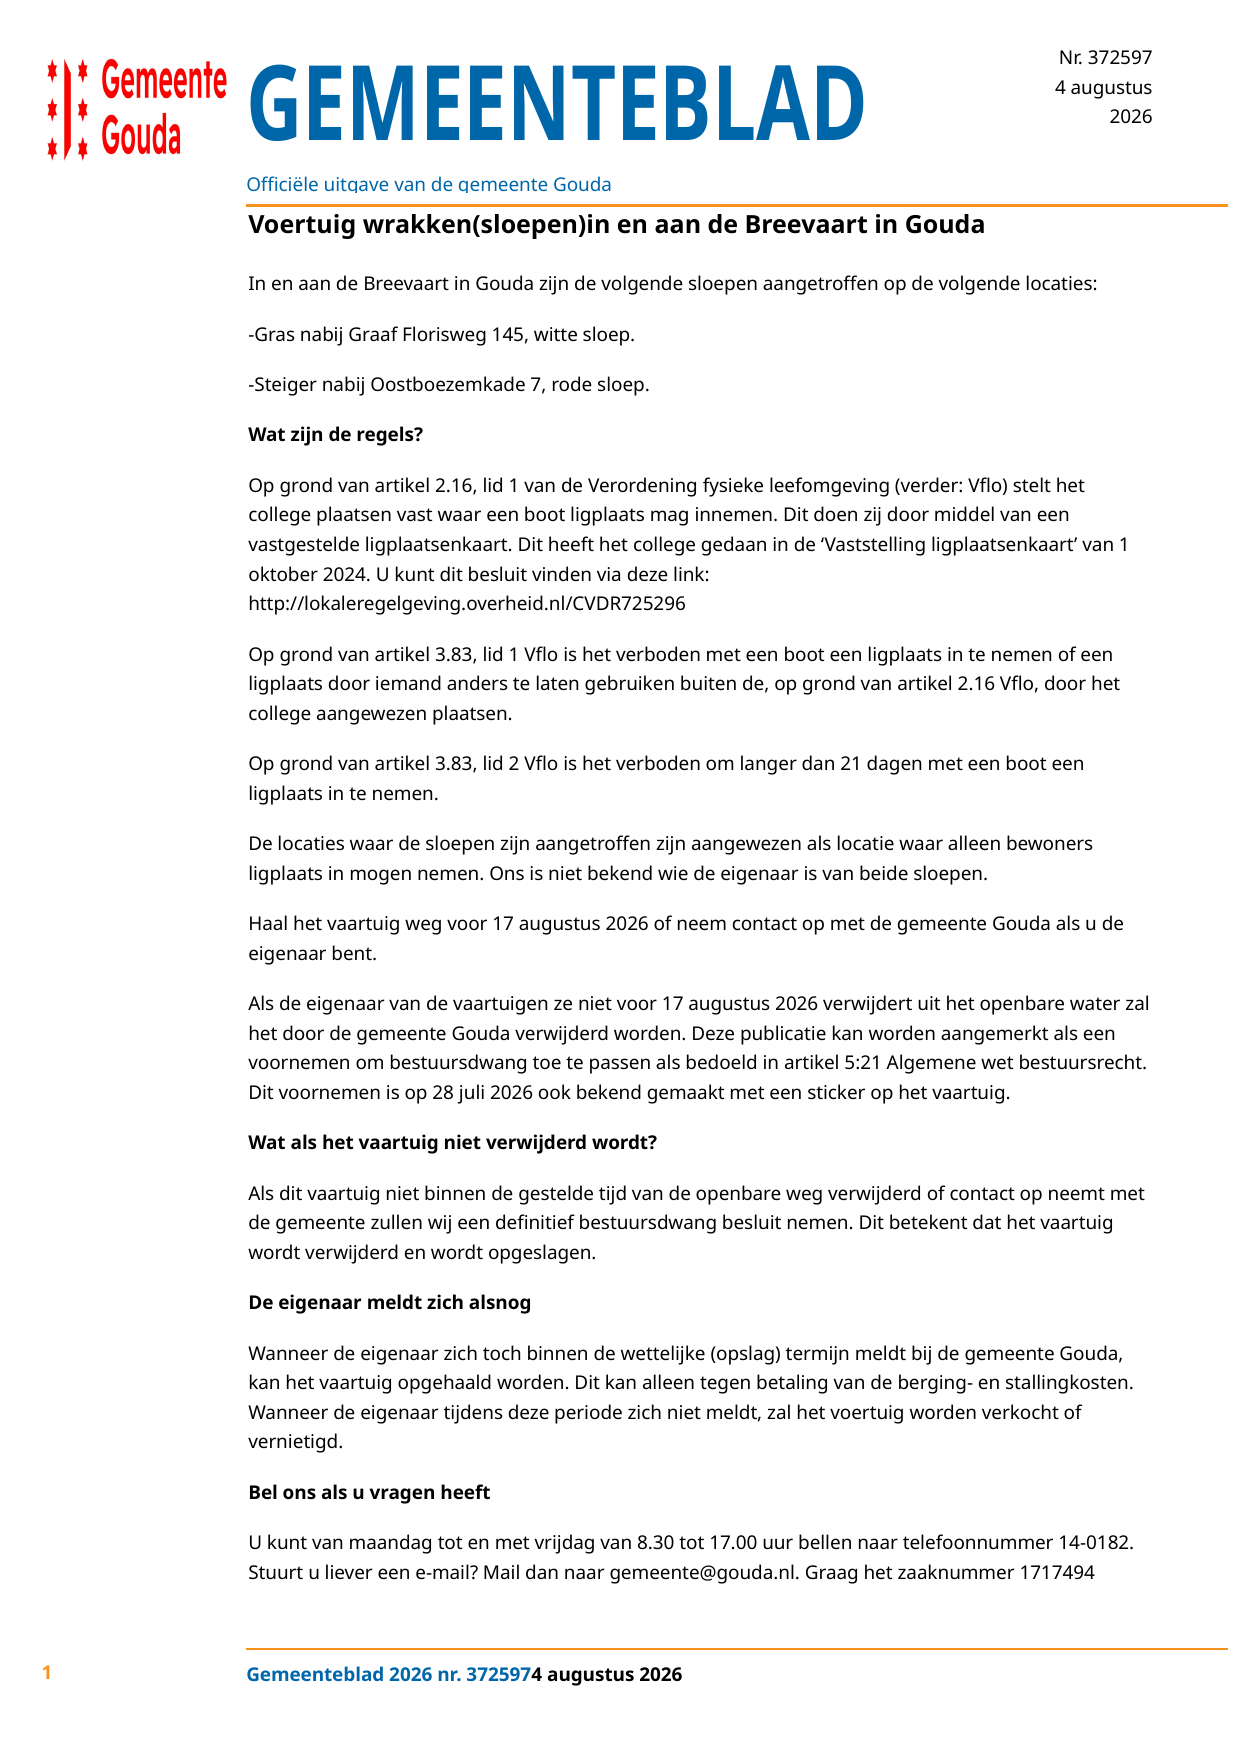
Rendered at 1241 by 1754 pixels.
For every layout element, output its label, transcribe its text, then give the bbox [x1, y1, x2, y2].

text U kunt van maandag tot en met vrijdag van 8.30 tot 17.00 uur bellen naar telefoonnummer 14-0182. Stuurt u liever een e-mail? Mail dan naar gemeente@gouda.nl. Graag het zaaknummer 1717494 [248, 1529, 1152, 1585]
text Op grond van artikel 3.83, lid 2 Vflo is het verboden om langer dan 21 dagen met een boot een ligplaats in te nemen. [248, 750, 1152, 806]
text Haal het vaartuig weg voor 17 augustus 2026 of neem contact op met de gemeente Gouda als u de eigenaar bent. [248, 910, 1152, 966]
text -Steiger nabij Oostboezemkade 7, rode sloep. [248, 371, 1152, 397]
text Wat zijn de regels? [248, 422, 1152, 447]
text Wat als het vaartuig niet verwijderd wordt? [248, 1129, 1152, 1155]
text -Gras nabij Graaf Florisweg 145, witte sloep. [248, 321, 1152, 346]
text Wanneer de eigenaar zich toch binnen de wettelijke (opslag) termijn meldt bij de gemeente Gouda, kan het vaartuig opgehaald worden. Dit kan alleen tegen betaling van de berging- en stallingkosten. Wanneer de eigenaar tijdens deze periode zich niet meldt, zal het voertuig worden verkocht of vernietigd. [248, 1340, 1152, 1454]
text De eigenaar meldt zich alsnog [248, 1289, 1152, 1315]
text De locaties waar de sloepen zijn aangetroffen zijn aangewezen als locatie waar alleen bewoners ligplaats in mogen nemen. Ons is niet bekend wie de eigenaar is van beide sloepen. [248, 830, 1152, 886]
text Als dit vaartuig niet binnen de gestelde tijd van de openbare weg verwijderd of contact op neemt met de gemeente zullen wij een definitief bestuursdwang besluit nemen. Dit betekent dat het vaartuig wordt verwijderd en wordt opgeslagen. [248, 1180, 1152, 1265]
text Voertuig wrakken(sloepen)in en aan de Breevaart in Gouda [248, 207, 1152, 241]
text In en aan de Breevaart in Gouda zijn de volgende sloepen aangetroffen op de volgende locaties: [248, 270, 1152, 296]
text Op grond van artikel 3.83, lid 1 Vflo is het verboden met een boot een ligplaats in te nemen of een ligplaats door iemand anders te laten gebruiken buiten de, op grond van artikel 2.16 Vflo, door het college aangewezen plaatsen. [248, 641, 1152, 726]
text Op grond van artikel 2.16, lid 1 van de Verordening fysieke leefomgeving (verder: Vflo) stelt het college plaatsen vast waar een boot ligplaats mag innemen. Dit doen zij door middel van een vastgestelde ligplaatsenkaart. Dit heeft het college gedaan in de ‘Vaststelling ligplaatsenkaart’ van 1 oktober 2024. U kunt dit besluit vinden via deze link: http://lokaleregelgeving.overheid.nl/CVDR725296 [248, 472, 1152, 616]
picture [41, 47, 231, 172]
text Als de eigenaar van de vaartuigen ze niet voor 17 augustus 2026 verwijdert uit het openbare water zal het door de gemeente Gouda verwijderd worden. Deze publicatie kan worden aangemerkt als een voornemen om bestuursdwang toe te passen als bedoeld in artikel 5:21 Algemene wet bestuursrecht. Dit voornemen is op 28 juli 2026 ook bekend gemaakt met een sticker op het vaartuig. [248, 990, 1152, 1105]
text Bel ons als u vragen heeft [248, 1479, 1152, 1505]
